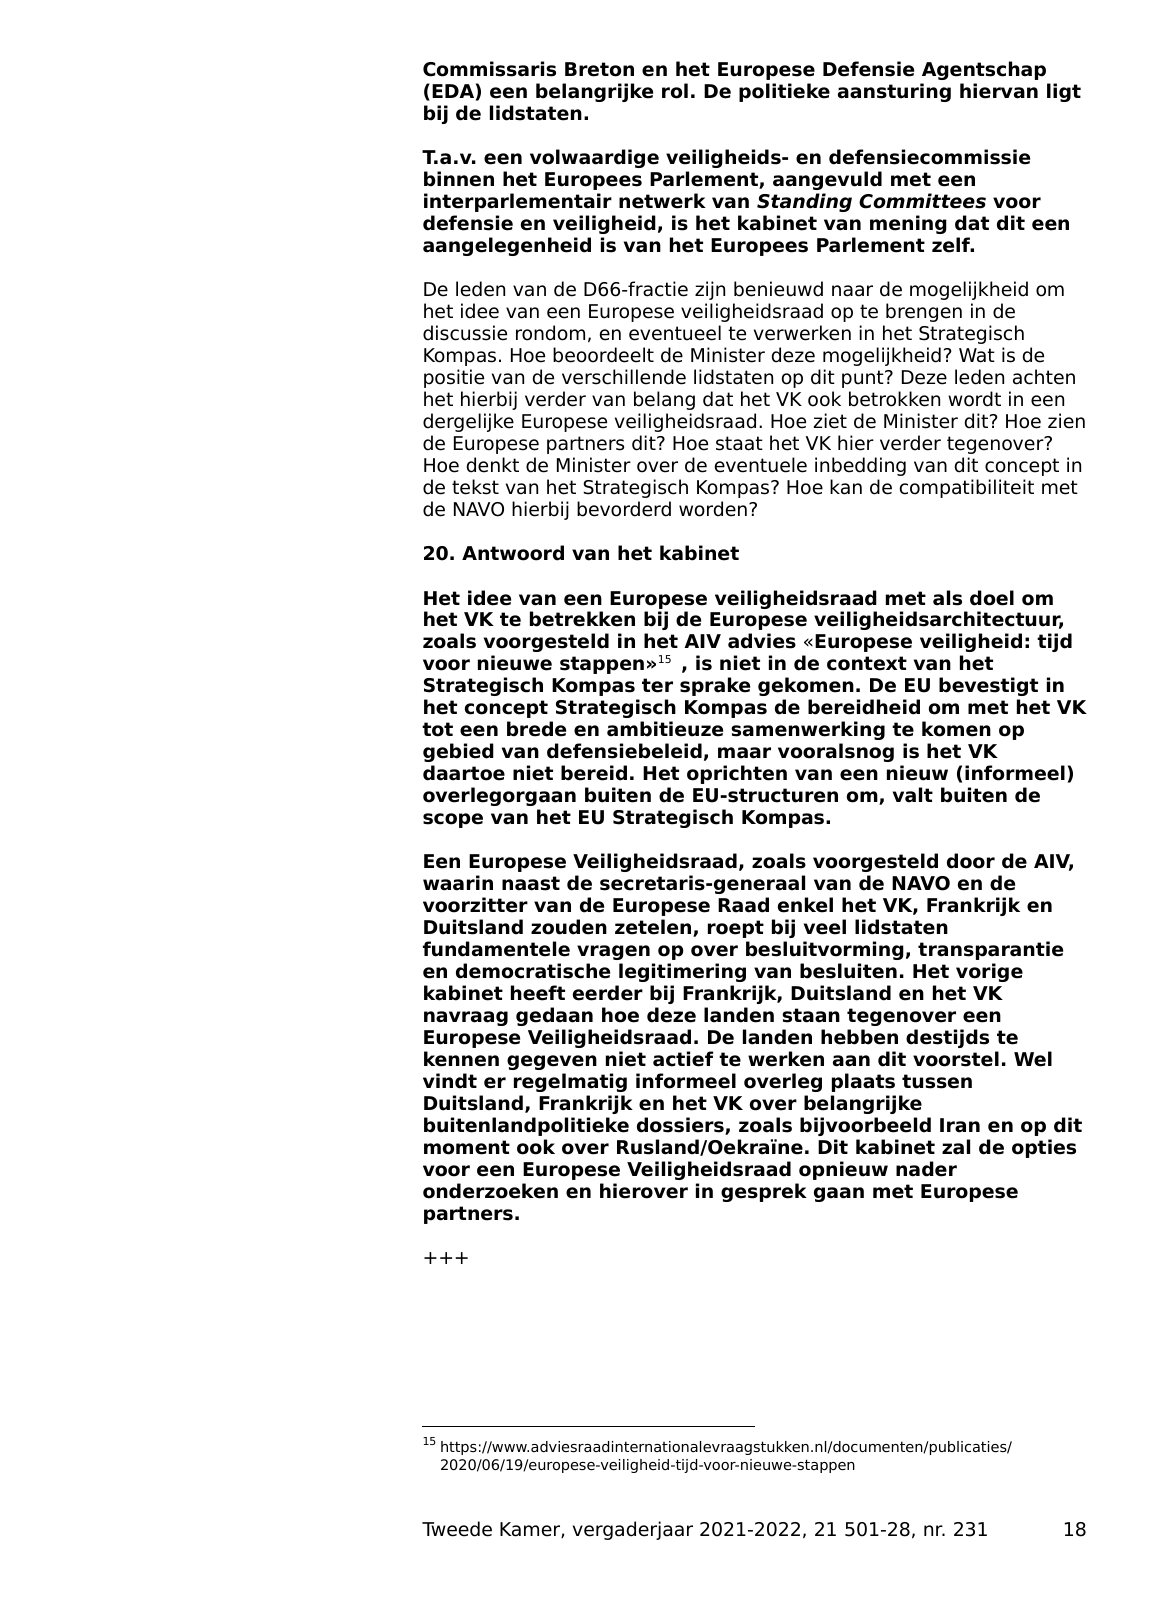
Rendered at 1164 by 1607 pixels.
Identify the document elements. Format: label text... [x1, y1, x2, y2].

text Commissaris Breton en het Europese Defensie Agentschap (EDA) een belangrijke rol. De politieke aansturing hiervan ligt bij de lidstaten. [422, 59, 1087, 125]
text https://www.adviesraadinternationalevraagstukken.nl/documenten/publicaties/2020/06/19/europese-veiligheid-tijd-voor-nieuwe-stappen [422, 1435, 1087, 1474]
text De leden van de D66-fractie zijn benieuwd naar de mogelijkheid om het idee van een Europese veiligheidsraad op te brengen in de discussie rondom, en eventueel te verwerken in het Strategisch Kompas. Hoe beoordeelt de Minister deze mogelijkheid? Wat is de positie van de verschillende lidstaten op dit punt? Deze leden achten het hierbij verder van belang dat het VK ook betrokken wordt in een dergelijke Europese veiligheidsraad. Hoe ziet de Minister dit? Hoe zien de Europese partners dit? Hoe staat het VK hier verder tegenover? Hoe denkt de Minister over de eventuele inbedding van dit concept in de tekst van het Strategisch Kompas? Hoe kan de compatibiliteit met de NAVO hierbij bevorderd worden? [422, 279, 1087, 521]
text Het idee van een Europese veiligheidsraad met als doel om het VK te betrekken bij de Europese veiligheidsarchitectuur, zoals voorgesteld in het AIV advies «Europese veiligheid: tijd voor nieuwe stappen» , is niet in de context van het Strategisch Kompas ter sprake gekomen. De EU bevestigt in het concept Strategisch Kompas de bereidheid om met het VK tot een brede en ambitieuze samenwerking te komen op gebied van defensiebeleid, maar vooralsnog is het VK daartoe niet bereid. Het oprichten van een nieuw (informeel) overlegorgaan buiten de EU-structuren om, valt buiten de scope van het EU Strategisch Kompas. [422, 587, 1087, 829]
text +++ [422, 1247, 1087, 1269]
text T.a.v. een volwaardige veiligheids- en defensiecommissie binnen het Europees Parlement, aangevuld met een interparlementair netwerk van Standing Committees voor defensie en veiligheid, is het kabinet van mening dat dit een aangelegenheid is van het Europees Parlement zelf. [422, 147, 1087, 257]
text Een Europese Veiligheidsraad, zoals voorgesteld door de AIV, waarin naast de secretaris-generaal van de NAVO en de voorzitter van de Europese Raad enkel het VK, Frankrijk en Duitsland zouden zetelen, roept bij veel lidstaten fundamentele vragen op over besluitvorming, transparantie en democratische legitimering van besluiten. Het vorige kabinet heeft eerder bij Frankrijk, Duitsland en het VK navraag gedaan hoe deze landen staan tegenover een Europese Veiligheidsraad. De landen hebben destijds te kennen gegeven niet actief te werken aan dit voorstel. Wel vindt er regelmatig informeel overleg plaats tussen Duitsland, Frankrijk en het VK over belangrijke buitenlandpolitieke dossiers, zoals bijvoorbeeld Iran en op dit moment ook over Rusland/Oekraïne. Dit kabinet zal de opties voor een Europese Veiligheidsraad opnieuw nader onderzoeken en hierover in gesprek gaan met Europese partners. [422, 851, 1087, 1225]
subtitle 20. Antwoord van het kabinet [422, 543, 1087, 565]
